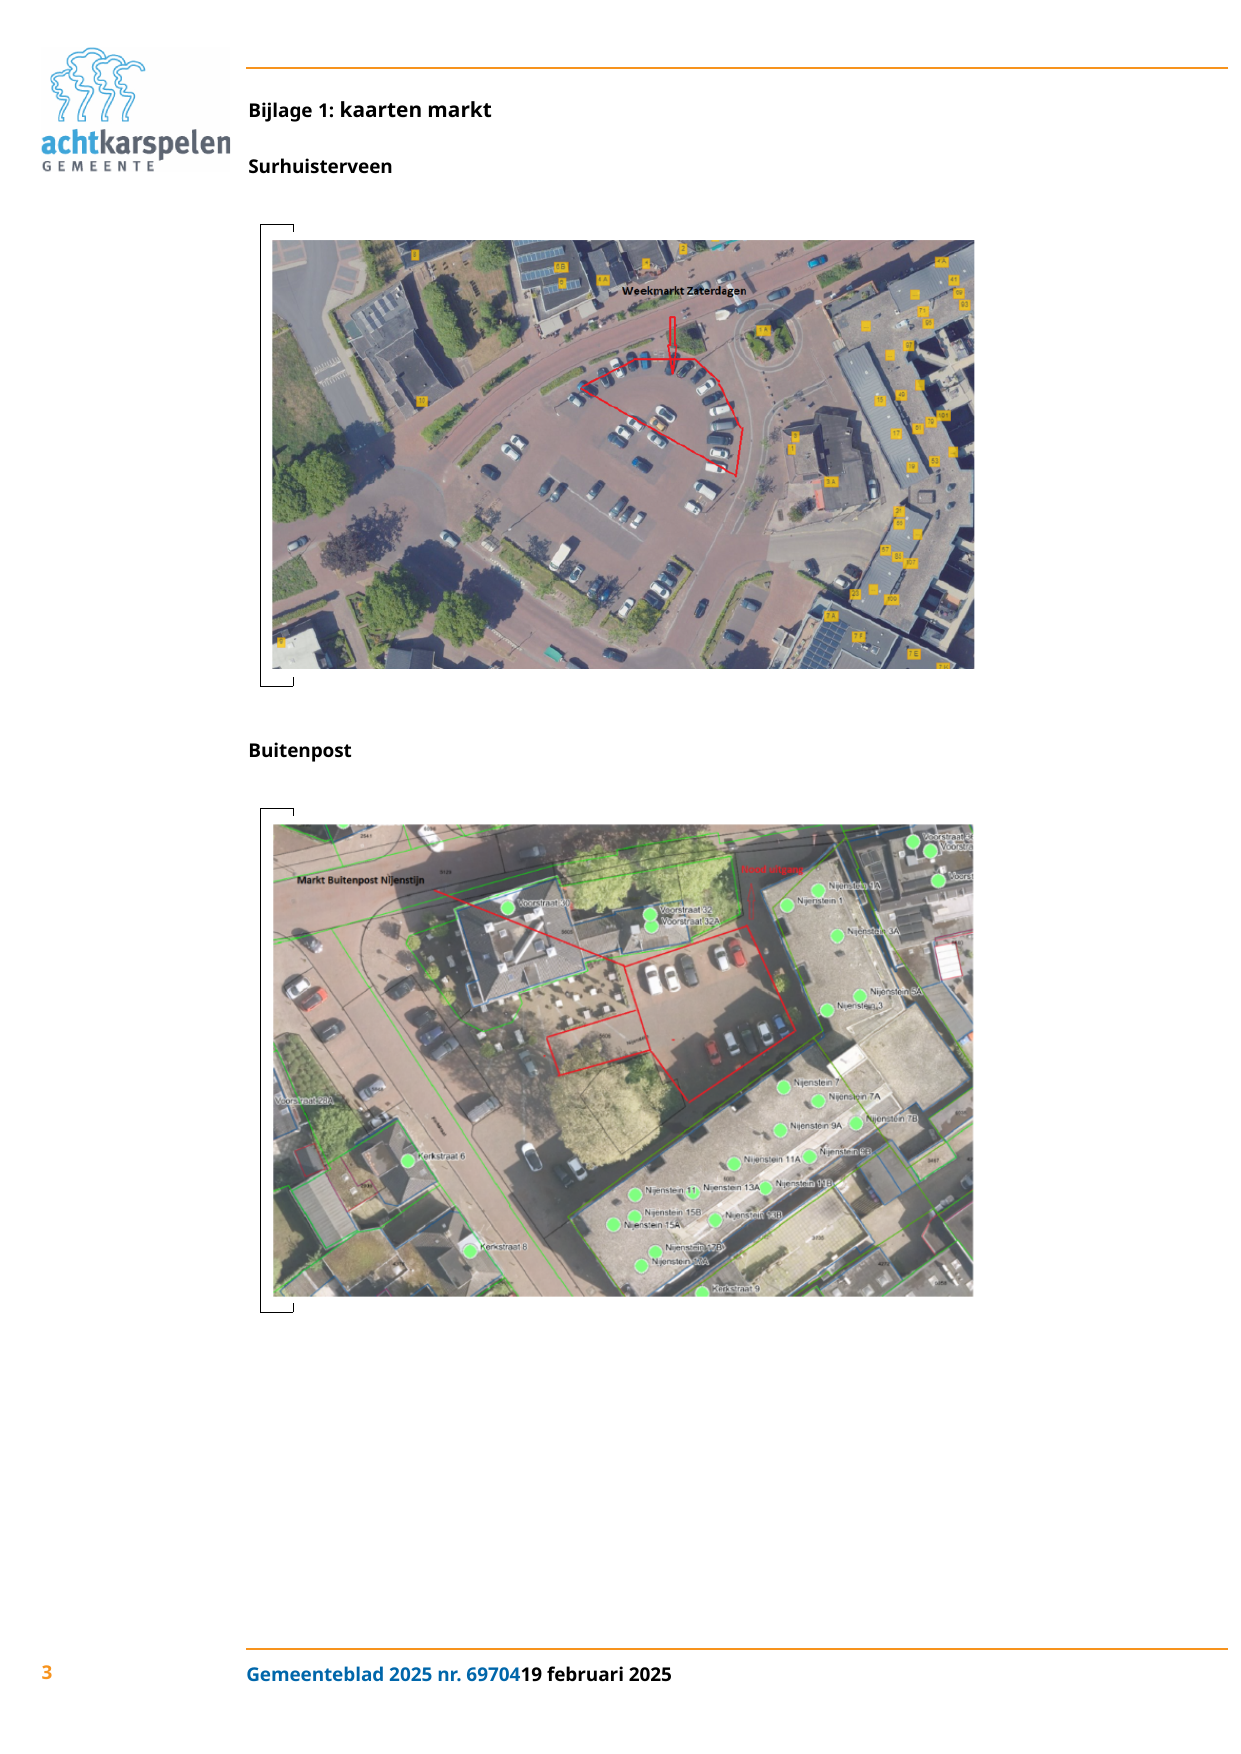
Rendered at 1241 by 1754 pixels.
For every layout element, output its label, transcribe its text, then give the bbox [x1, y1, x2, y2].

picture [268, 816, 978, 1303]
text Bijlage 1: kaarten markt [248, 95, 1152, 123]
text Buitenpost [248, 737, 1152, 763]
picture [41, 47, 231, 172]
text Surhuisterveen [248, 153, 1152, 179]
picture [268, 232, 978, 677]
